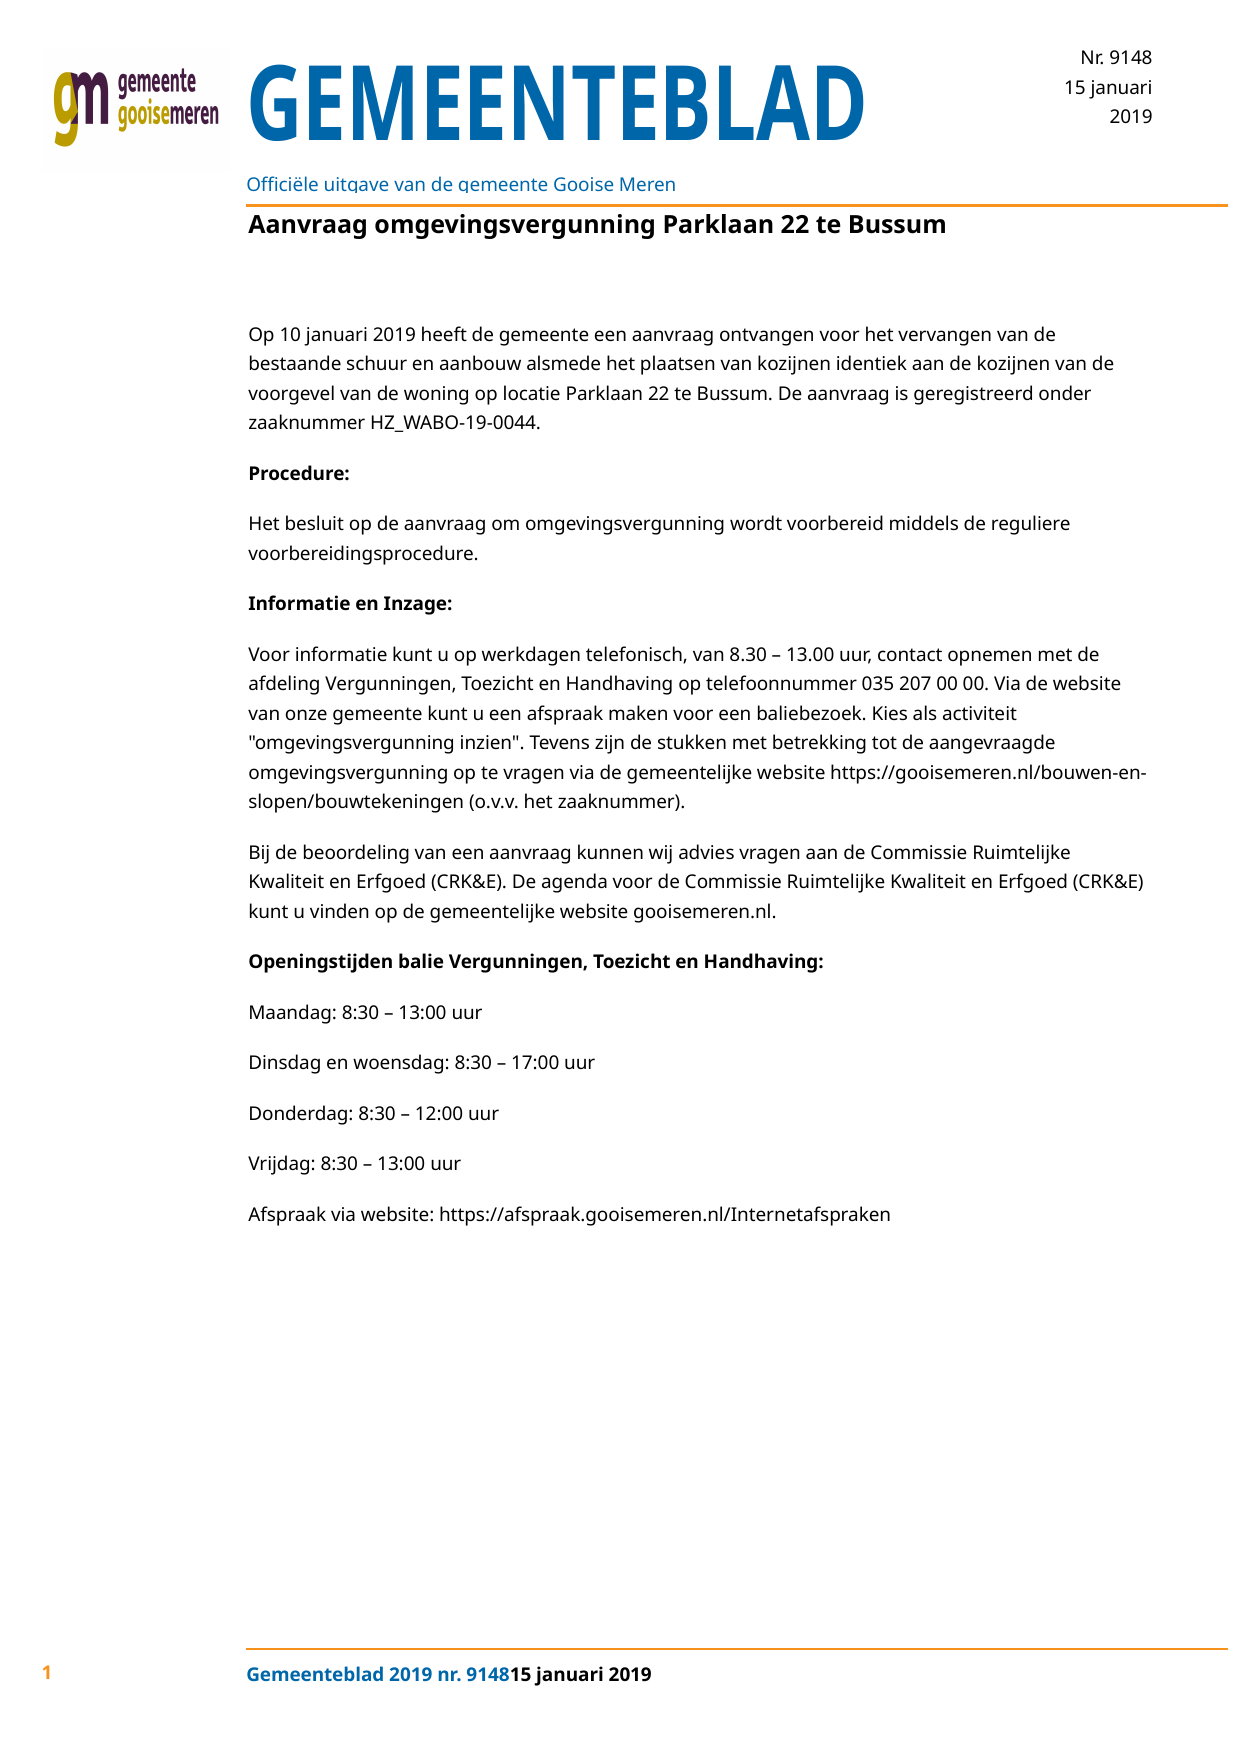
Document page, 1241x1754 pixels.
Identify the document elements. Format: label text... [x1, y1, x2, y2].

text Donderdag: 8:30 – 12:00 uur [248, 1100, 1152, 1126]
text Afspraak via website: https://afspraak.gooisemeren.nl/Internetafspraken [248, 1201, 1152, 1226]
text Informatie en Inzage: [248, 590, 1152, 616]
text Dinsdag en woensdag: 8:30 – 17:00 uur [248, 1049, 1152, 1075]
text Aanvraag omgevingsvergunning Parklaan 22 te Bussum [248, 207, 1152, 241]
text Voor informatie kunt u op werkdagen telefonisch, van 8.30 – 13.00 uur, contact opnemen met de afdeling Vergunningen, Toezicht en Handhaving op telefoonnummer 035 207 00 00. Via de website van onze gemeente kunt u een afspraak maken voor een baliebezoek. Kies als activiteit "omgevingsvergunning inzien". Tevens zijn de stukken met betrekking tot de aangevraagde omgevingsvergunning op te vragen via de gemeentelijke website https://gooisemeren.nl/bouwen-en-slopen/bouwtekeningen (o.v.v. het zaaknummer). [248, 641, 1152, 814]
text Openingstijden balie Vergunningen, Toezicht en Handhaving: [248, 949, 1152, 974]
text Vrijdag: 8:30 – 13:00 uur [248, 1150, 1152, 1176]
picture [41, 47, 231, 172]
text Bij de beoordeling van een aanvraag kunnen wij advies vragen aan de Commissie Ruimtelijke Kwaliteit en Erfgoed (CRK&E). De agenda voor de Commissie Ruimtelijke Kwaliteit en Erfgoed (CRK&E) kunt u vinden op de gemeentelijke website gooisemeren.nl. [248, 839, 1152, 924]
text Het besluit op de aanvraag om omgevingsvergunning wordt voorbereid middels de reguliere voorbereidingsprocedure. [248, 510, 1152, 566]
text Procedure: [248, 460, 1152, 486]
text Maandag: 8:30 – 13:00 uur [248, 999, 1152, 1025]
text Op 10 januari 2019 heeft de gemeente een aanvraag ontvangen voor het vervangen van de bestaande schuur en aanbouw alsmede het plaatsen van kozijnen identiek aan de kozijnen van de voorgevel van de woning op locatie Parklaan 22 te Bussum. De aanvraag is geregistreerd onder zaaknummer HZ_WABO-19-0044. [248, 321, 1152, 435]
